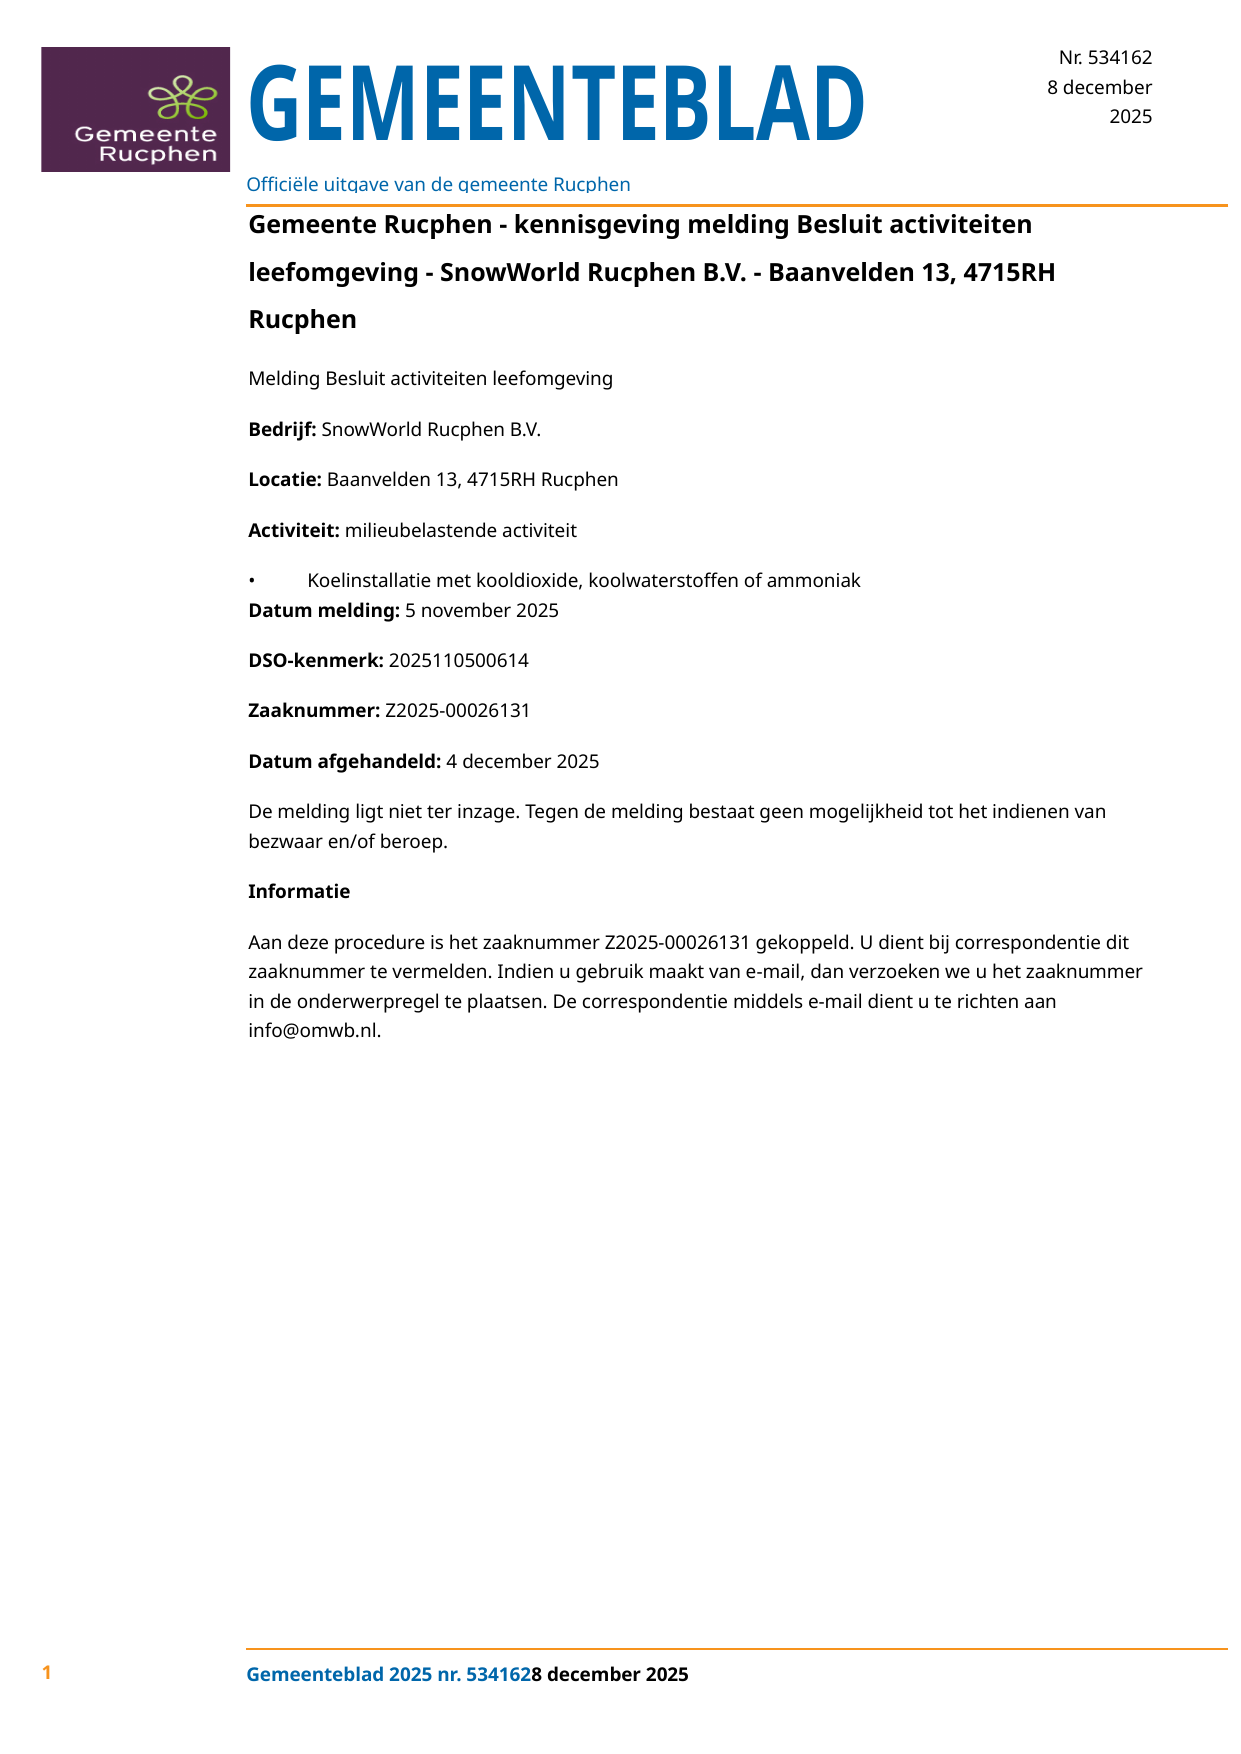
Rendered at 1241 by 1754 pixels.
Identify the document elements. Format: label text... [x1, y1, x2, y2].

text Bedrijf: SnowWorld Rucphen B.V. [248, 416, 1152, 442]
text Aan deze procedure is het zaaknummer Z2025-00026131 gekoppeld. U dient bij correspondentie dit zaaknummer te vermelden. Indien u gebruik maakt van e-mail, dan verzoeken we u het zaaknummer in de onderwerpregel te plaatsen. De correspondentie middels e-mail dient u te richten aan info@omwb.nl. [248, 929, 1152, 1043]
text Melding Besluit activiteiten leefomgeving [248, 366, 1152, 391]
text Informatie [248, 878, 1152, 904]
text DSO-kenmerk: 2025110500614 [248, 647, 1152, 673]
text Zaaknummer: Z2025-00026131 [248, 698, 1152, 723]
text De melding ligt niet ter inzage. Tegen de melding bestaat geen mogelijkheid tot het indienen van bezwaar en/of beroep. [248, 798, 1152, 854]
picture [41, 47, 231, 172]
text Locatie: Baanvelden 13, 4715RH Rucphen [248, 466, 1152, 492]
text Datum melding: 5 november 2025 [248, 597, 1152, 622]
list Koelinstallatie met kooldioxide, koolwaterstoffen of ammoniak [248, 567, 1152, 593]
text Gemeente Rucphen - kennisgeving melding Besluit activiteiten leefomgeving - SnowWorld Rucphen B.V. - Baanvelden 13, 4715RH Rucphen [248, 207, 1152, 336]
text Activiteit: milieubelastende activiteit [248, 517, 1152, 542]
text Datum afgehandeld: 4 december 2025 [248, 748, 1152, 774]
